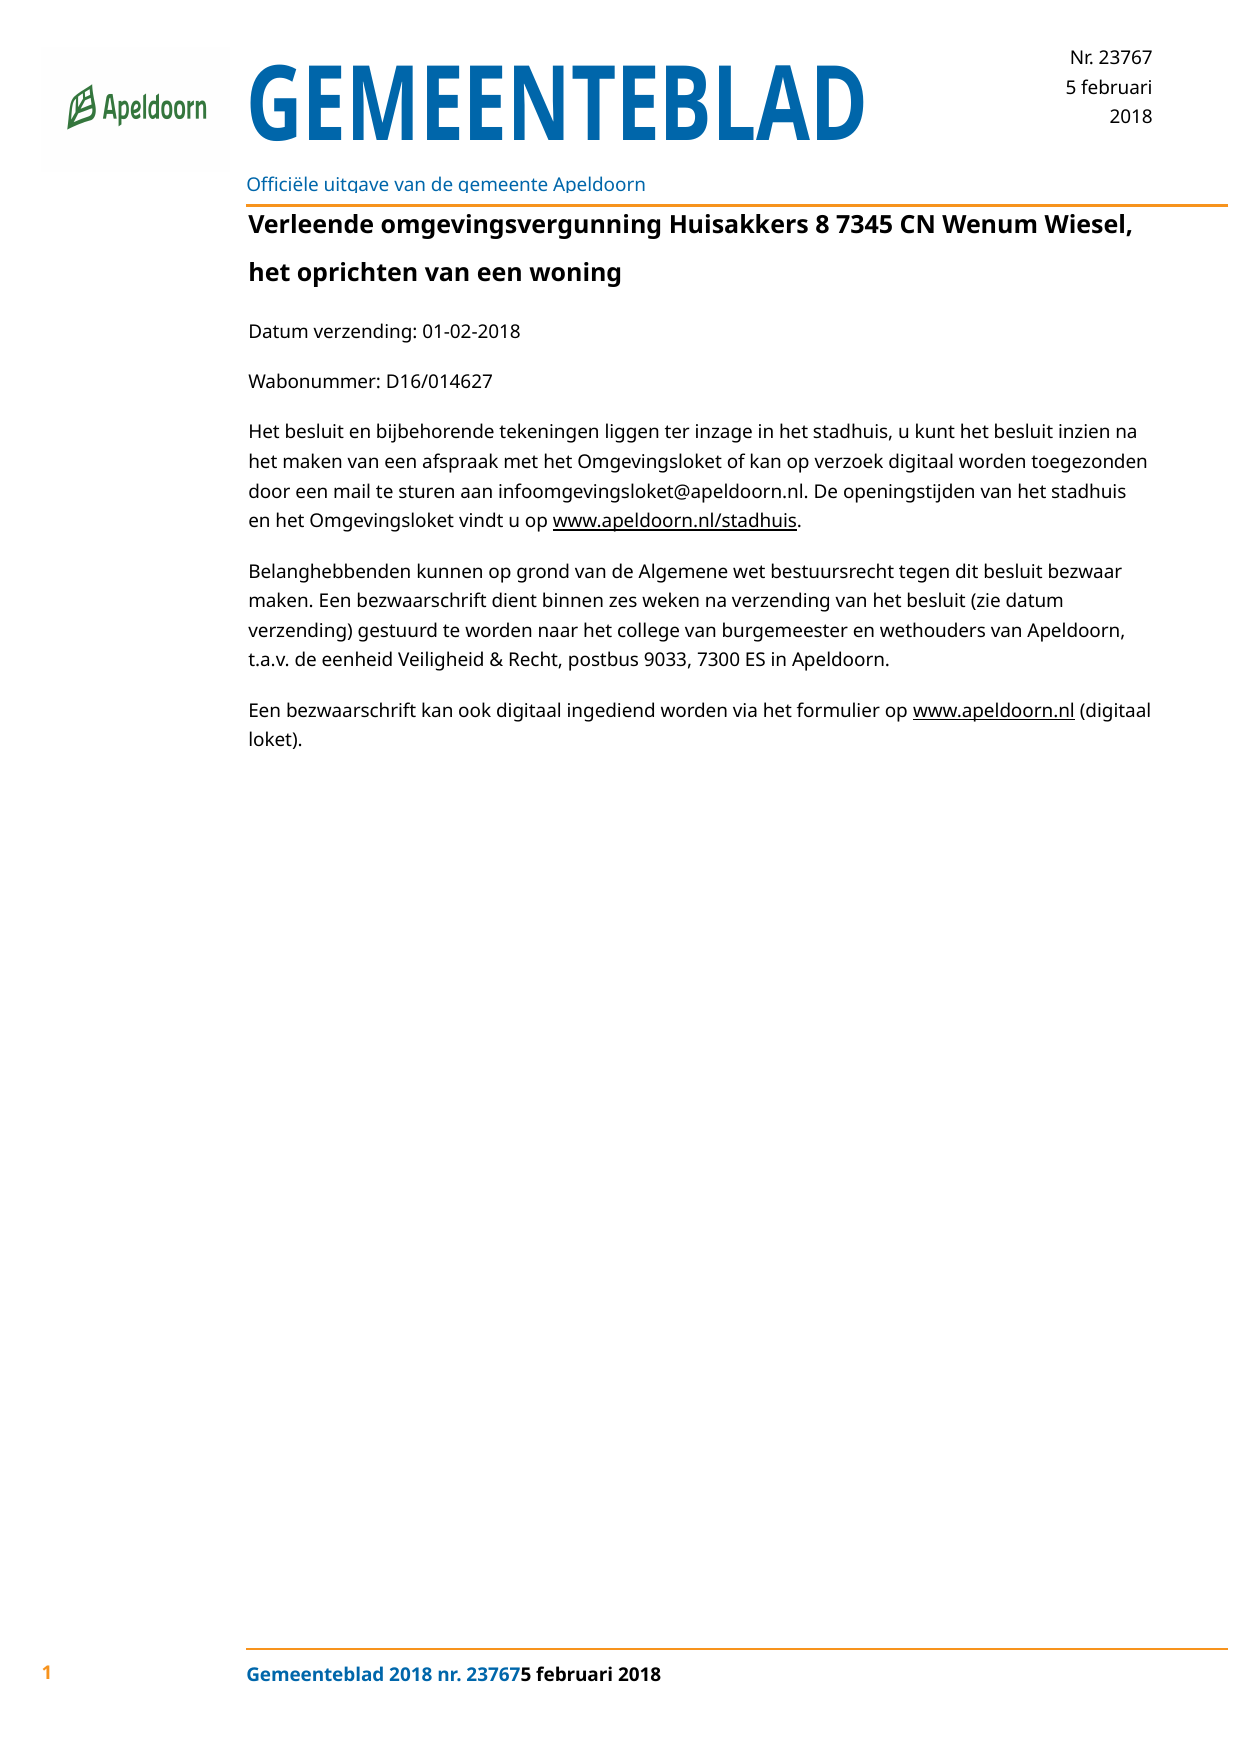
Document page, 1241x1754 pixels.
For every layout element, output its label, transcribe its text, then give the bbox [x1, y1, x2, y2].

text Datum verzending: 01-02-2018 [248, 318, 1152, 344]
text Een bezwaarschrift kan ook digitaal ingediend worden via het formulier op www.apeldoorn.nl (digitaal loket). [248, 697, 1152, 752]
text Belanghebbenden kunnen op grond van de Algemene wet bestuursrecht tegen dit besluit bezwaar maken. Een bezwaarschrift dient binnen zes weken na verzending van het besluit (zie datum verzending) gestuurd te worden naar het college van burgemeester en wethouders van Apeldoorn, t.a.v. de eenheid Veiligheid & Recht, postbus 9033, 7300 ES in Apeldoorn. [248, 558, 1152, 672]
picture [41, 47, 231, 172]
text Wabonummer: D16/014627 [248, 368, 1152, 394]
text Het besluit en bijbehorende tekeningen liggen ter inzage in het stadhuis, u kunt het besluit inzien na het maken van een afspraak met het Omgevingsloket of kan op verzoek digitaal worden toegezonden door een mail te sturen aan infoomgevingsloket@apeldoorn.nl. De openingstijden van het stadhuis en het Omgevingsloket vindt u op www.apeldoorn.nl/stadhuis. [248, 419, 1152, 533]
text Verleende omgevingsvergunning Huisakkers 8 7345 CN Wenum Wiesel, het oprichten van een woning [248, 207, 1152, 288]
